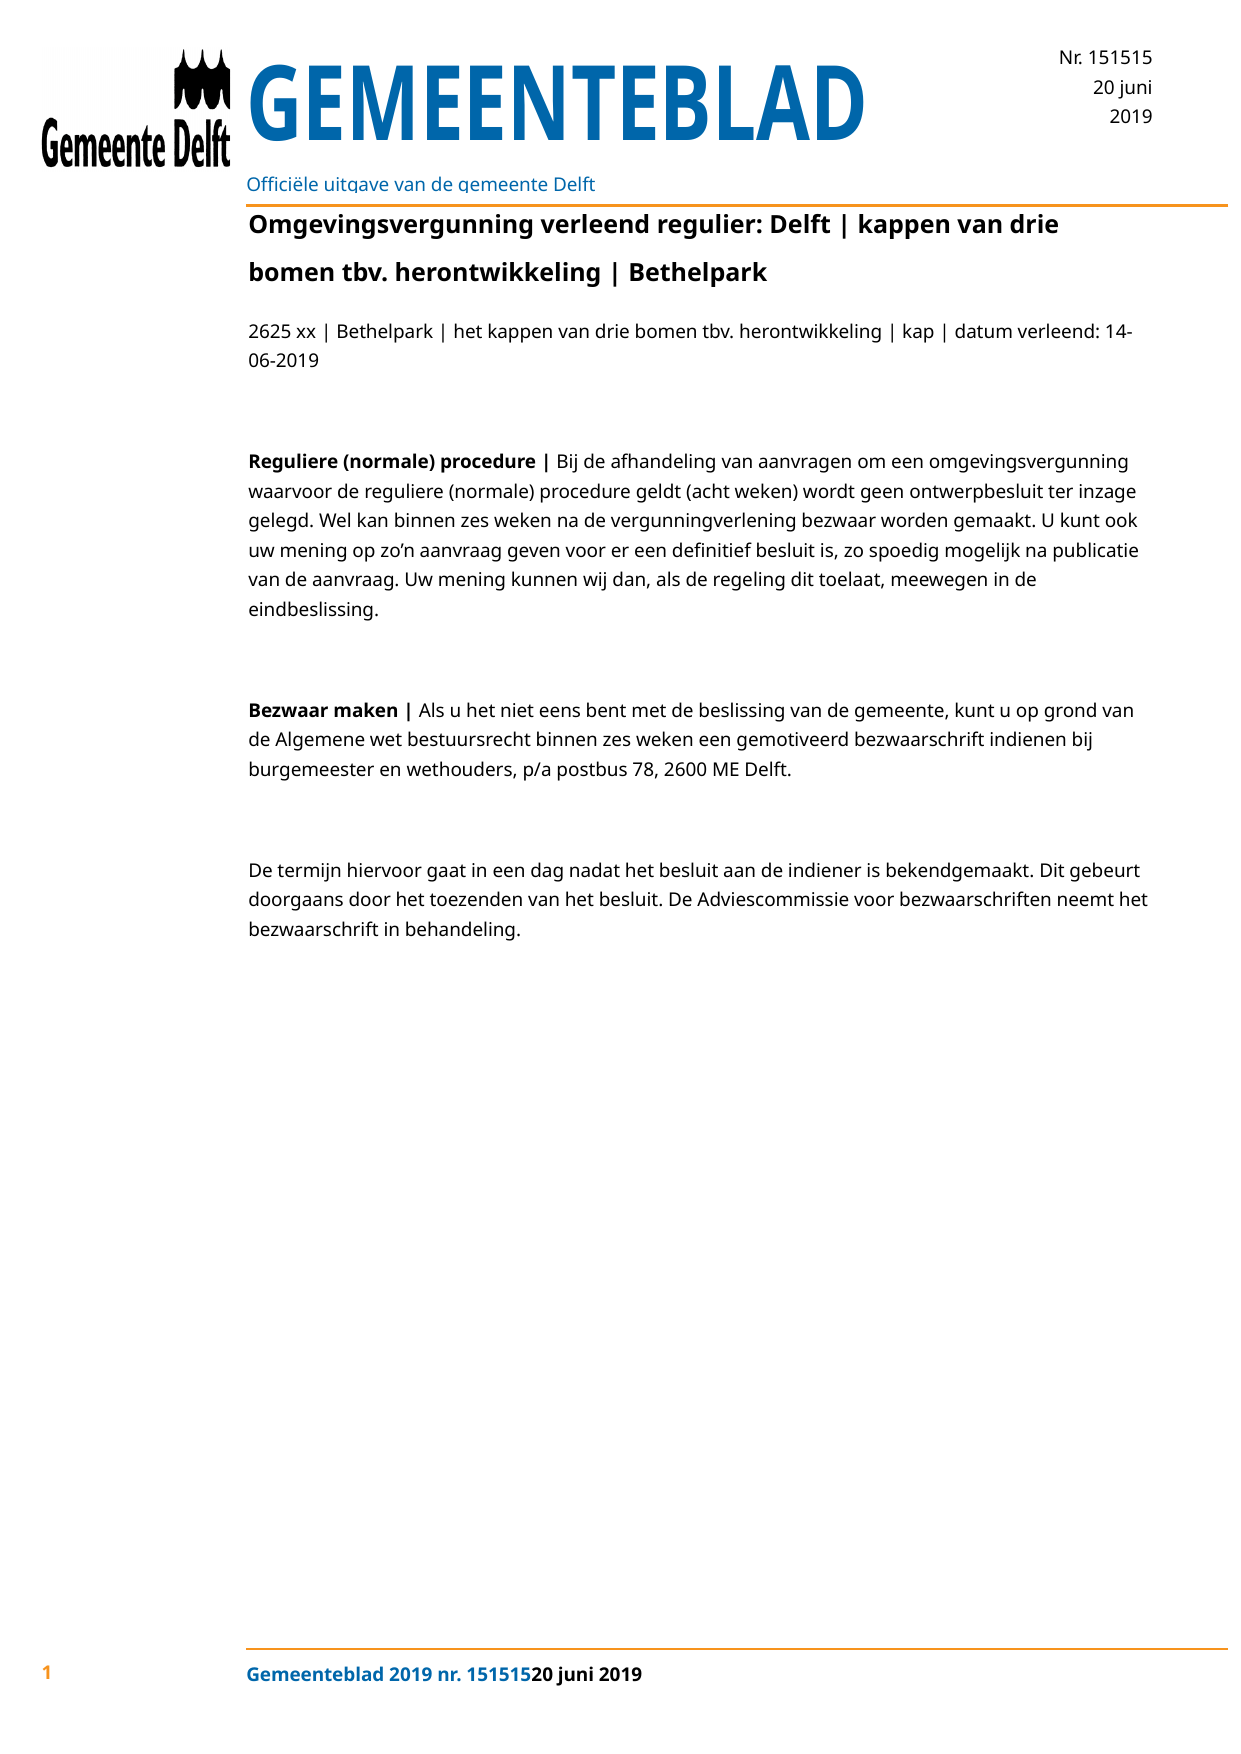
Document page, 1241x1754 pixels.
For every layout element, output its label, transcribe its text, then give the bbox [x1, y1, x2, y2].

text Bezwaar maken | Als u het niet eens bent met de beslissing van de gemeente, kunt u op grond van de Algemene wet bestuursrecht binnen zes weken een gemotiveerd bezwaarschrift indienen bij burgemeester en wethouders, p/a postbus 78, 2600 ME Delft. [248, 697, 1152, 782]
picture [41, 47, 231, 172]
text De termijn hiervoor gaat in een dag nadat het besluit aan de indiener is bekendgemaakt. Dit gebeurt doorgaans door het toezenden van het besluit. De Adviescommissie voor bezwaarschriften neemt het bezwaarschrift in behandeling. [248, 857, 1152, 942]
text Reguliere (normale) procedure | Bij de afhandeling van aanvragen om een omgevingsvergunning waarvoor de reguliere (normale) procedure geldt (acht weken) wordt geen ontwerpbesluit ter inzage gelegd. Wel kan binnen zes weken na de vergunningverlening bezwaar worden gemaakt. U kunt ook uw mening op zo’n aanvraag geven voor er een definitief besluit is, zo spoedig mogelijk na publicatie van de aanvraag. Uw mening kunnen wij dan, als de regeling dit toelaat, meewegen in de eindbeslissing. [248, 448, 1152, 622]
text 2625 xx | Bethelpark | het kappen van drie bomen tbv. herontwikkeling | kap | datum verleend: 14-06-2019 [248, 318, 1152, 373]
text Omgevingsvergunning verleend regulier: Delft | kappen van drie bomen tbv. herontwikkeling | Bethelpark [248, 207, 1152, 288]
